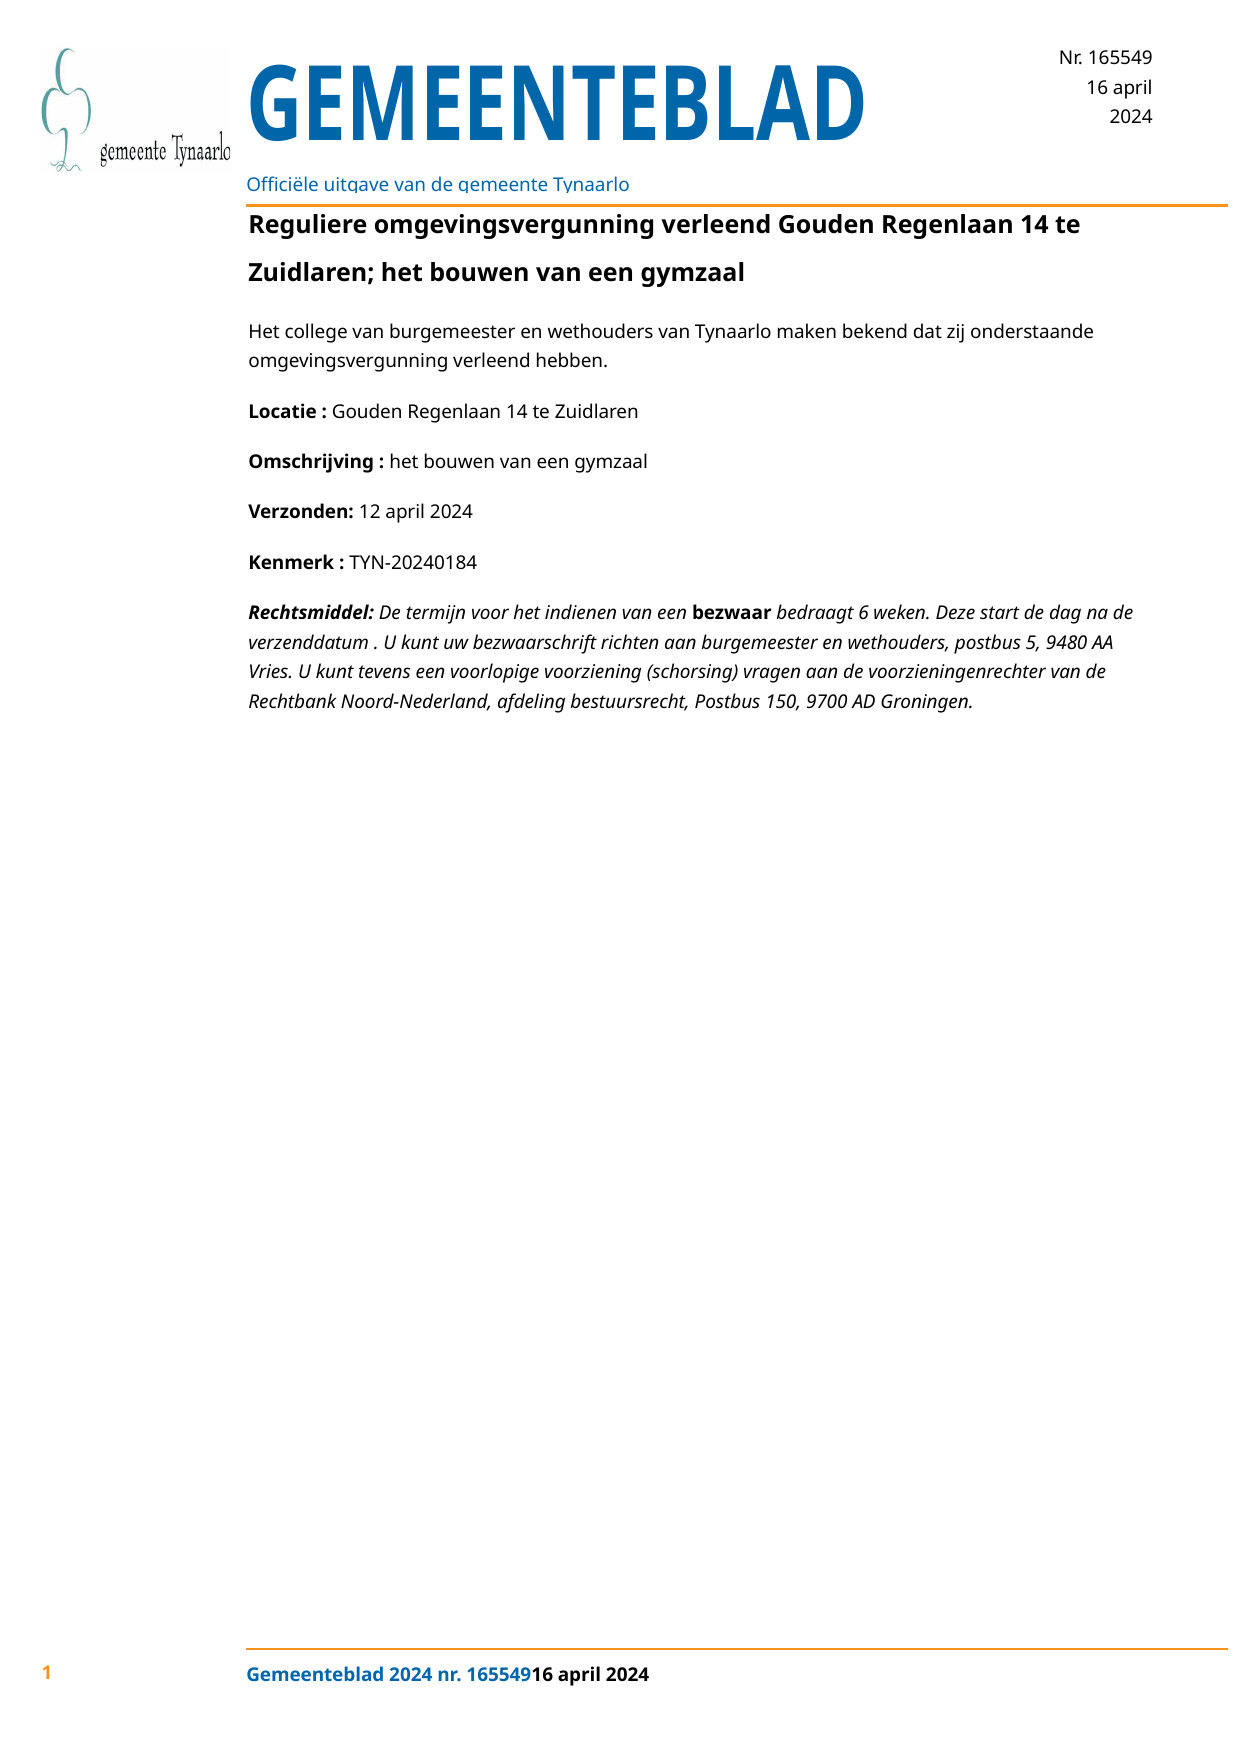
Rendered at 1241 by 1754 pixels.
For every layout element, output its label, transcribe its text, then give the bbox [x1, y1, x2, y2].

text Verzonden: 12 april 2024 [248, 499, 1152, 524]
text Omschrijving : het bouwen van een gymzaal [248, 448, 1152, 474]
text Reguliere omgevingsvergunning verleend Gouden Regenlaan 14 te Zuidlaren; het bouwen van een gymzaal [248, 207, 1152, 288]
text Het college van burgemeester en wethouders van Tynaarlo maken bekend dat zij onderstaande omgevingsvergunning verleend hebben. [248, 318, 1152, 373]
text Rechtsmiddel: De termijn voor het indienen van een bezwaar bedraagt 6 weken. Deze start de dag na de verzenddatum . U kunt uw bezwaarschrift richten aan burgemeester en wethouders, postbus 5, 9480 AA Vries. U kunt tevens een voorlopige voorziening (schorsing) vragen aan de voorzieningenrechter van de Rechtbank Noord-Nederland, afdeling bestuursrecht, Postbus 150, 9700 AD Groningen. [248, 599, 1152, 714]
text Kenmerk : TYN-20240184 [248, 549, 1152, 575]
text Locatie : Gouden Regenlaan 14 te Zuidlaren [248, 398, 1152, 424]
picture [41, 47, 231, 172]
